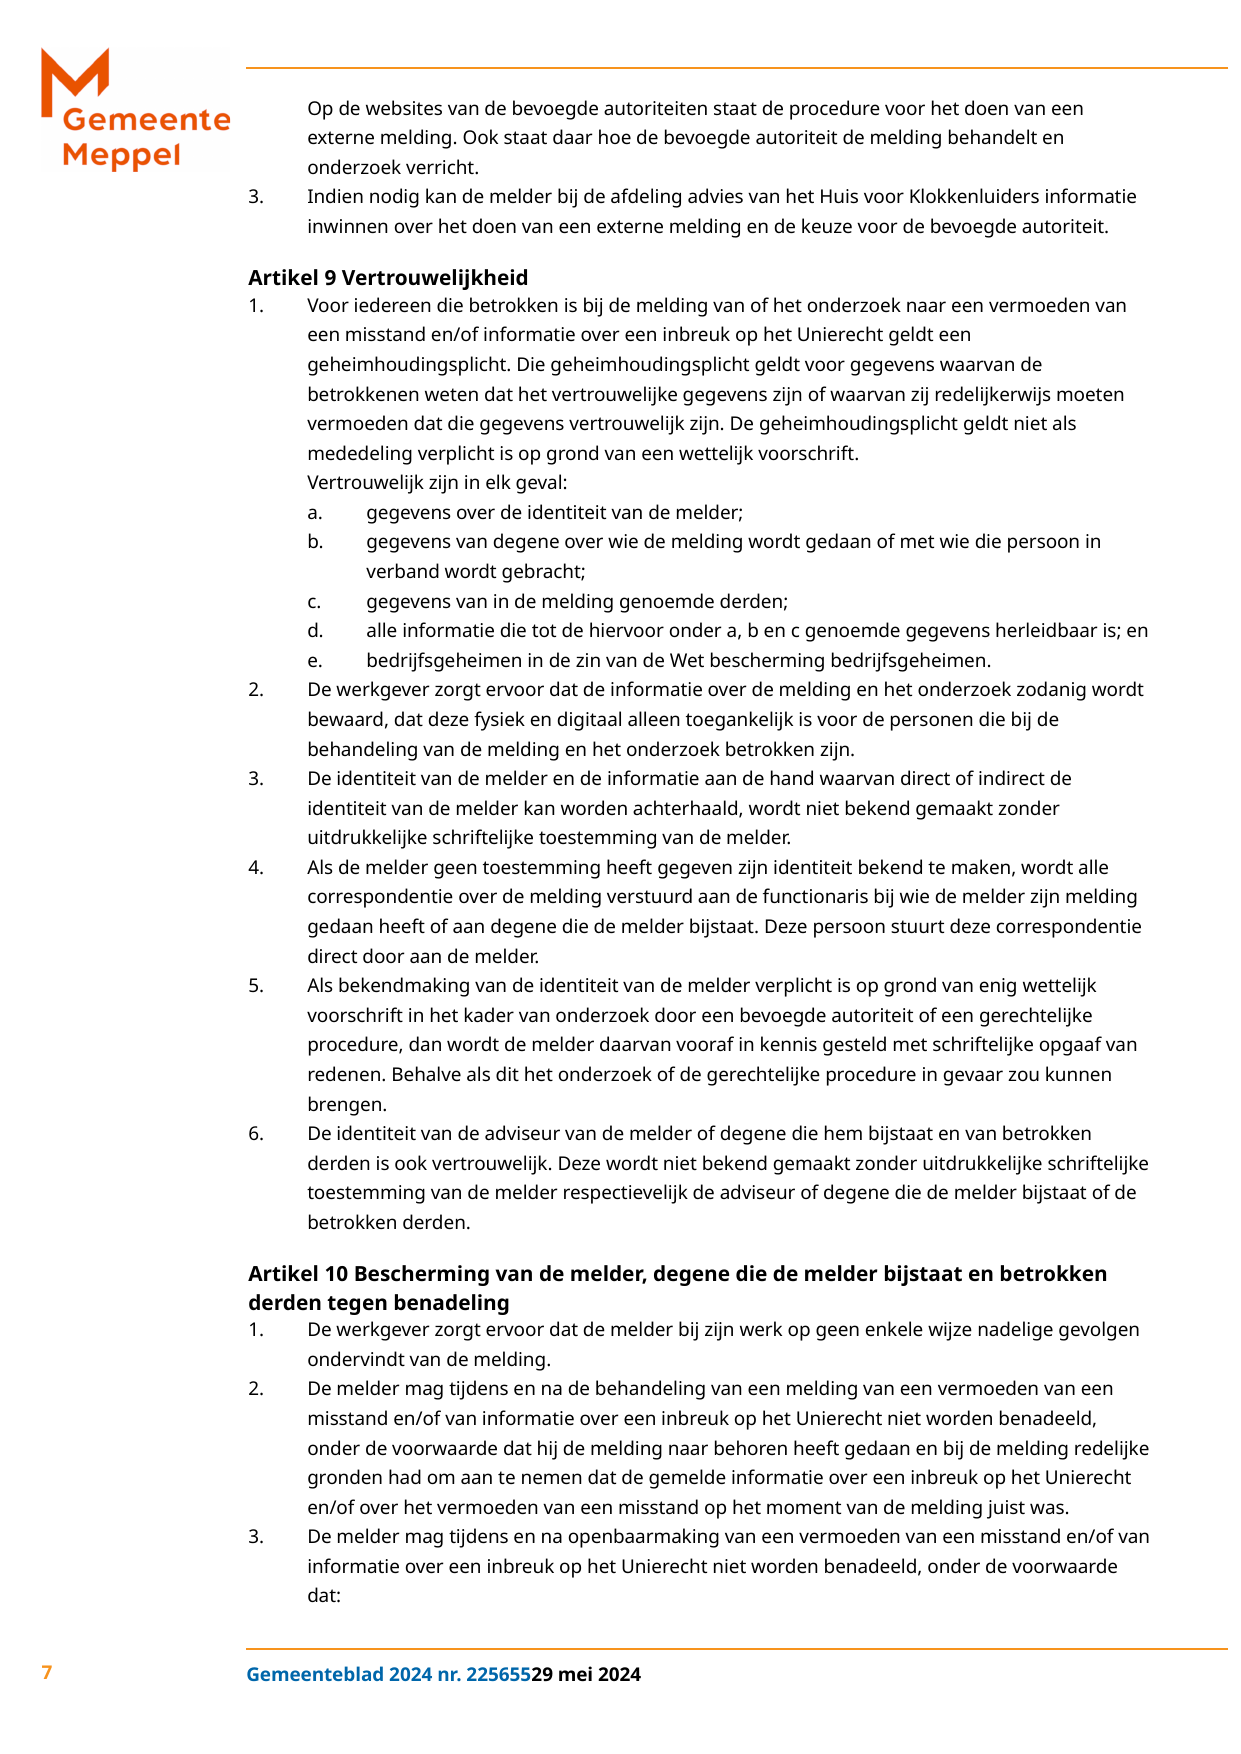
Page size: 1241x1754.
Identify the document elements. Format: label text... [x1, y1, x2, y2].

list Als bekendmaking van de identiteit van de melder verplicht is op grond van enig wettelijk voorschrift in het kader van onderzoek door een bevoegde autoriteit of een gerechtelijke procedure, dan wordt de melder daarvan vooraf in kennis gesteld met schriftelijke opgaaf van redenen. Behalve als dit het onderzoek of de gerechtelijke procedure in gevaar zou kunnen brengen. [248, 972, 1152, 1116]
list De melder mag tijdens en na de behandeling van een melding van een vermoeden van een misstand en/of van informatie over een inbreuk op het Unierecht niet worden benadeeld, onder de voorwaarde dat hij de melding naar behoren heeft gedaan en bij de melding redelijke gronden had om aan te nemen dat de gemelde informatie over een inbreuk op het Unierecht en/of over het vermoeden van een misstand op het moment van de melding juist was. [248, 1376, 1152, 1519]
list Op de websites van de bevoegde autoriteiten staat de procedure voor het doen van een externe melding. Ook staat daar hoe de bevoegde autoriteit de melding behandelt en onderzoek verricht. [248, 95, 1152, 180]
list De identiteit van de melder en de informatie aan de hand waarvan direct of indirect de identiteit van de melder kan worden achterhaald, wordt niet bekend gemaakt zonder uitdrukkelijke schriftelijke toestemming van de melder. [248, 765, 1152, 850]
list bedrijfsgeheimen in de zin van de Wet bescherming bedrijfsgeheimen. [307, 647, 1152, 673]
text Artikel 10 Bescherming van de melder, degene die de melder bijstaat en betrokken derden tegen benadeling [248, 1259, 1152, 1316]
list De werkgever zorgt ervoor dat de informatie over de melding en het onderzoek zodanig wordt bewaard, dat deze fysiek en digitaal alleen toegankelijk is voor de personen die bij de behandeling van de melding en het onderzoek betrokken zijn. [248, 677, 1152, 761]
picture [41, 47, 231, 172]
list Als de melder geen toestemming heeft gegeven zijn identiteit bekend te maken, wordt alle correspondentie over de melding verstuurd aan de functionaris bij wie de melder zijn melding gedaan heeft of aan degene die de melder bijstaat. Deze persoon stuurt deze correspondentie direct door aan de melder. [248, 854, 1152, 968]
text Artikel 9 Vertrouwelijkheid [248, 263, 1152, 292]
list alle informatie die tot de hiervoor onder a, b en c genoemde gegevens herleidbaar is; en [307, 617, 1152, 643]
list De identiteit van de adviseur van de melder of degene die hem bijstaat en van betrokken derden is ook vertrouwelijk. Deze wordt niet bekend gemaakt zonder uitdrukkelijke schriftelijke toestemming van de melder respectievelijk de adviseur of degene die de melder bijstaat of de betrokken derden. [248, 1120, 1152, 1235]
list De werkgever zorgt ervoor dat de melder bij zijn werk op geen enkele wijze nadelige gevolgen ondervindt van de melding. [248, 1316, 1152, 1372]
list De melder mag tijdens en na openbaarmaking van een vermoeden van een misstand en/of van informatie over een inbreuk op het Unierecht niet worden benadeeld, onder de voorwaarde dat: [248, 1523, 1152, 1608]
list Indien nodig kan de melder bij de afdeling advies van het Huis voor Klokkenluiders informatie inwinnen over het doen van een externe melding en de keuze voor de bevoegde autoriteit. [248, 183, 1152, 239]
list Vertrouwelijk zijn in elk geval: [248, 469, 1152, 495]
list Voor iedereen die betrokken is bij de melding van of het onderzoek naar een vermoeden van een misstand en/of informatie over een inbreuk op het Unierecht geldt een geheimhoudingsplicht. Die geheimhoudingsplicht geldt voor gegevens waarvan de betrokkenen weten dat het vertrouwelijke gegevens zijn of waarvan zij redelijkerwijs moeten vermoeden dat die gegevens vertrouwelijk zijn. De geheimhoudingsplicht geldt niet als mededeling verplicht is op grond van een wettelijk voorschrift. [248, 292, 1152, 466]
list gegevens van degene over wie de melding wordt gedaan of met wie die persoon in verband wordt gebracht; [307, 529, 1152, 584]
list gegevens over de identiteit van de melder; [307, 499, 1152, 525]
list gegevens van in de melding genoemde derden; [307, 588, 1152, 613]
